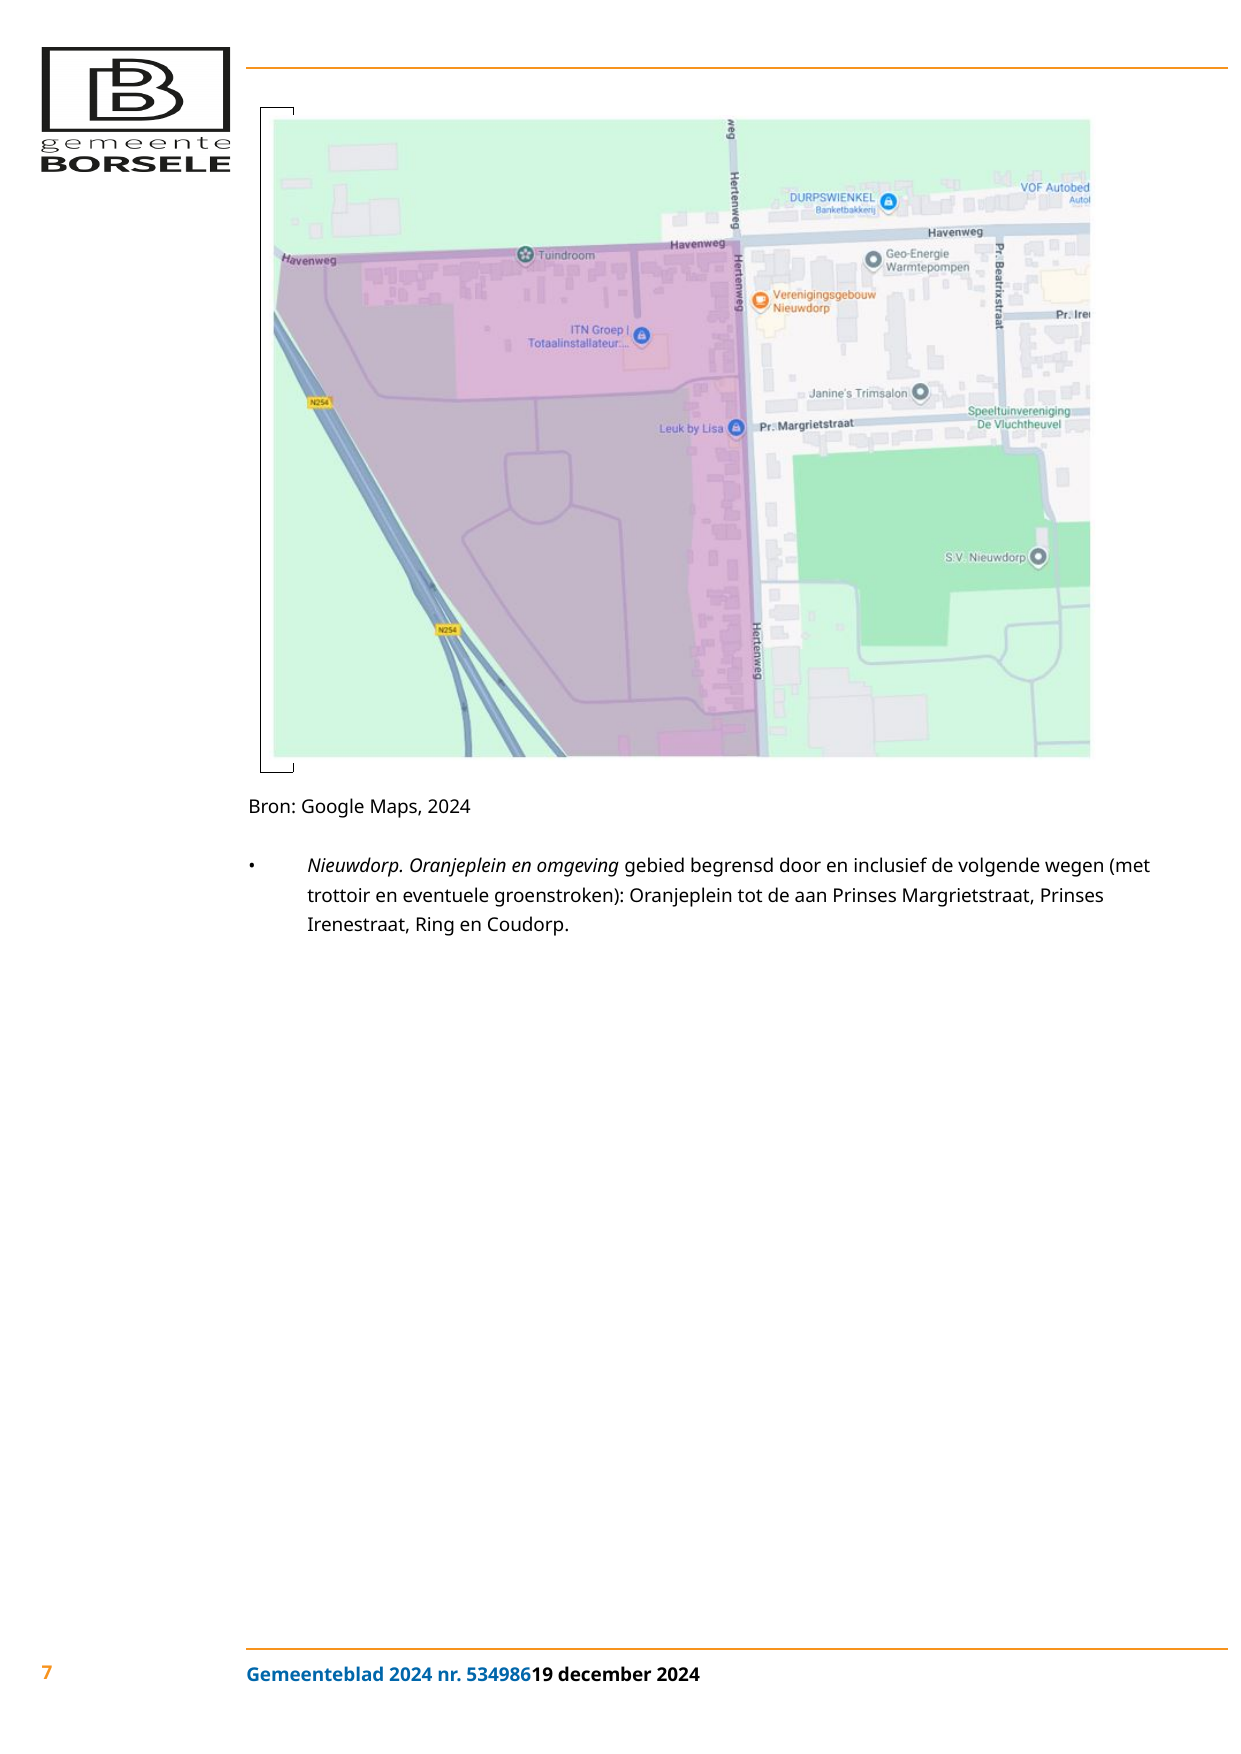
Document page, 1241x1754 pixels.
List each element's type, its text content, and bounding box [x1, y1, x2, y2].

picture [268, 115, 1096, 763]
text Bron: Google Maps, 2024 [248, 793, 1152, 819]
picture [41, 47, 231, 172]
list Nieuwdorp. Oranjeplein en omgeving gebied begrensd door en inclusief de volgende wegen (met trottoir en eventuele groenstroken): Oranjeplein tot de aan Prinses Margrietstraat, Prinses Irenestraat, Ring en Coudorp. [248, 852, 1152, 937]
